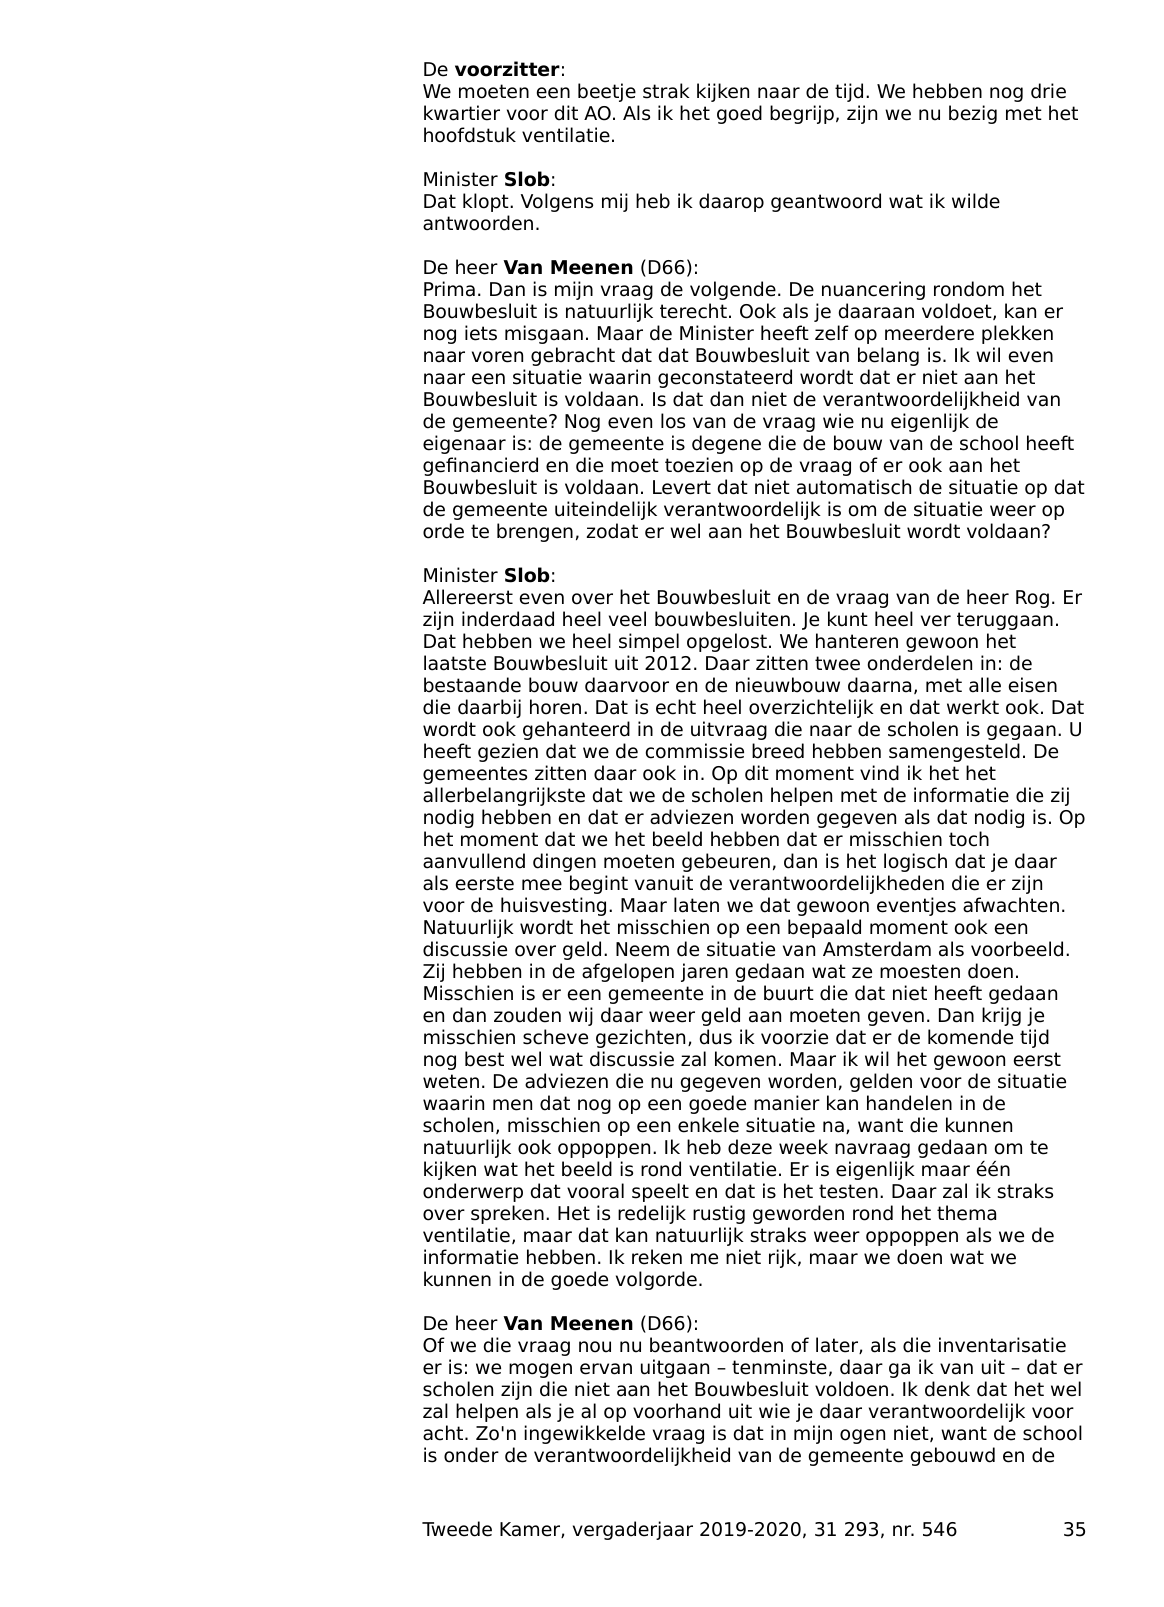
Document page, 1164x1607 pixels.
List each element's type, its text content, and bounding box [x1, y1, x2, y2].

text De heer Van Meenen (D66): [422, 1313, 1087, 1335]
text Allereerst even over het Bouwbesluit en de vraag van de heer Rog. Er zijn inderdaad heel veel bouwbesluiten. Je kunt heel ver teruggaan. Dat hebben we heel simpel opgelost. We hanteren gewoon het laatste Bouwbesluit uit 2012. Daar zitten twee onderdelen in: de bestaande bouw daarvoor en de nieuwbouw daarna, met alle eisen die daarbij horen. Dat is echt heel overzichtelijk en dat werkt ook. Dat wordt ook gehanteerd in de uitvraag die naar de scholen is gegaan. U heeft gezien dat we de commissie breed hebben samengesteld. De gemeentes zitten daar ook in. Op dit moment vind ik het het allerbelangrijkste dat we de scholen helpen met de informatie die zij nodig hebben en dat er adviezen worden gegeven als dat nodig is. Op het moment dat we het beeld hebben dat er misschien toch aanvullend dingen moeten gebeuren, dan is het logisch dat je daar als eerste mee begint vanuit de verantwoordelijkheden die er zijn voor de huisvesting. Maar laten we dat gewoon eventjes afwachten. Natuurlijk wordt het misschien op een bepaald moment ook een discussie over geld. Neem de situatie van Amsterdam als voorbeeld. Zij hebben in de afgelopen jaren gedaan wat ze moesten doen. Misschien is er een gemeente in de buurt die dat niet heeft gedaan en dan zouden wij daar weer geld aan moeten geven. Dan krijg je misschien scheve gezichten, dus ik voorzie dat er de komende tijd nog best wel wat discussie zal komen. Maar ik wil het gewoon eerst weten. De adviezen die nu gegeven worden, gelden voor de situatie waarin men dat nog op een goede manier kan handelen in de scholen, misschien op een enkele situatie na, want die kunnen natuurlijk ook oppoppen. Ik heb deze week navraag gedaan om te kijken wat het beeld is rond ventilatie. Er is eigenlijk maar één onderwerp dat vooral speelt en dat is het testen. Daar zal ik straks over spreken. Het is redelijk rustig geworden rond het thema ventilatie, maar dat kan natuurlijk straks weer oppoppen als we de informatie hebben. Ik reken me niet rijk, maar we doen wat we kunnen in de goede volgorde. [422, 587, 1087, 1291]
text De heer Van Meenen (D66): [422, 257, 1087, 279]
text De voorzitter: [422, 59, 1087, 81]
text Minister Slob: [422, 565, 1087, 587]
text Minister Slob: [422, 169, 1087, 191]
text We moeten een beetje strak kijken naar de tijd. We hebben nog drie kwartier voor dit AO. Als ik het goed begrijp, zijn we nu bezig met het hoofdstuk ventilatie. [422, 81, 1087, 147]
text Of we die vraag nou nu beantwoorden of later, als die inventarisatie er is: we mogen ervan uitgaan – tenminste, daar ga ik van uit – dat er scholen zijn die niet aan het Bouwbesluit voldoen. Ik denk dat het wel zal helpen als je al op voorhand uit wie je daar verantwoordelijk voor acht. Zo'n ingewikkelde vraag is dat in mijn ogen niet, want de school is onder de verantwoordelijkheid van de gemeente gebouwd en de [422, 1335, 1087, 1467]
text Dat klopt. Volgens mij heb ik daarop geantwoord wat ik wilde antwoorden. [422, 191, 1087, 235]
text Prima. Dan is mijn vraag de volgende. De nuancering rondom het Bouwbesluit is natuurlijk terecht. Ook als je daaraan voldoet, kan er nog iets misgaan. Maar de Minister heeft zelf op meerdere plekken naar voren gebracht dat dat Bouwbesluit van belang is. Ik wil even naar een situatie waarin geconstateerd wordt dat er niet aan het Bouwbesluit is voldaan. Is dat dan niet de verantwoordelijkheid van de gemeente? Nog even los van de vraag wie nu eigenlijk de eigenaar is: de gemeente is degene die de bouw van de school heeft gefinancierd en die moet toezien op de vraag of er ook aan het Bouwbesluit is voldaan. Levert dat niet automatisch de situatie op dat de gemeente uiteindelijk verantwoordelijk is om de situatie weer op orde te brengen, zodat er wel aan het Bouwbesluit wordt voldaan? [422, 279, 1087, 543]
